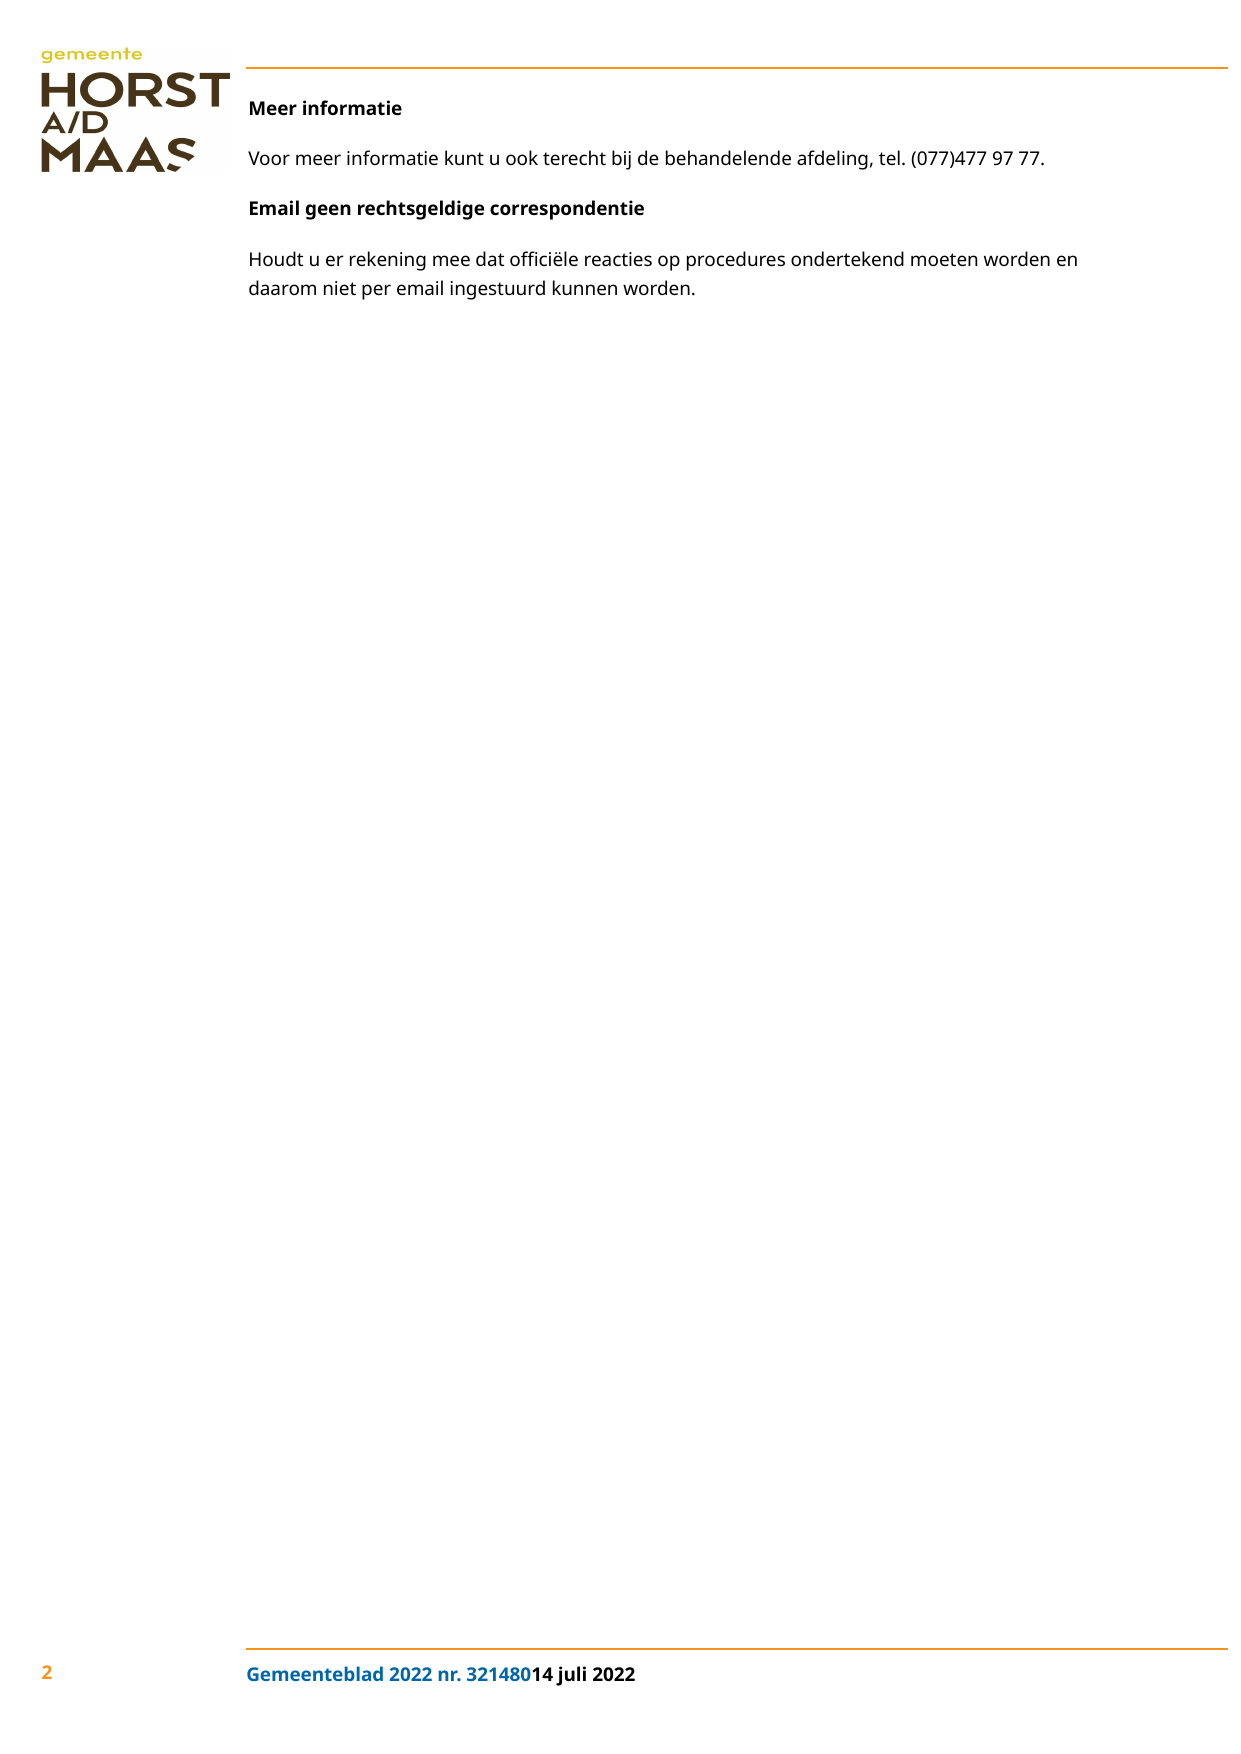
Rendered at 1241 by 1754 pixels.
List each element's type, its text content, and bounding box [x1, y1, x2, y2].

text Houdt u er rekening mee dat officiële reacties op procedures ondertekend moeten worden en daarom niet per email ingestuurd kunnen worden. [248, 246, 1152, 301]
text Voor meer informatie kunt u ook terecht bij de behandelende afdeling, tel. (077)477 97 77. [248, 145, 1152, 171]
picture [41, 47, 231, 172]
text Email geen rechtsgeldige correspondentie [248, 196, 1152, 221]
text Meer informatie [248, 95, 1152, 121]
